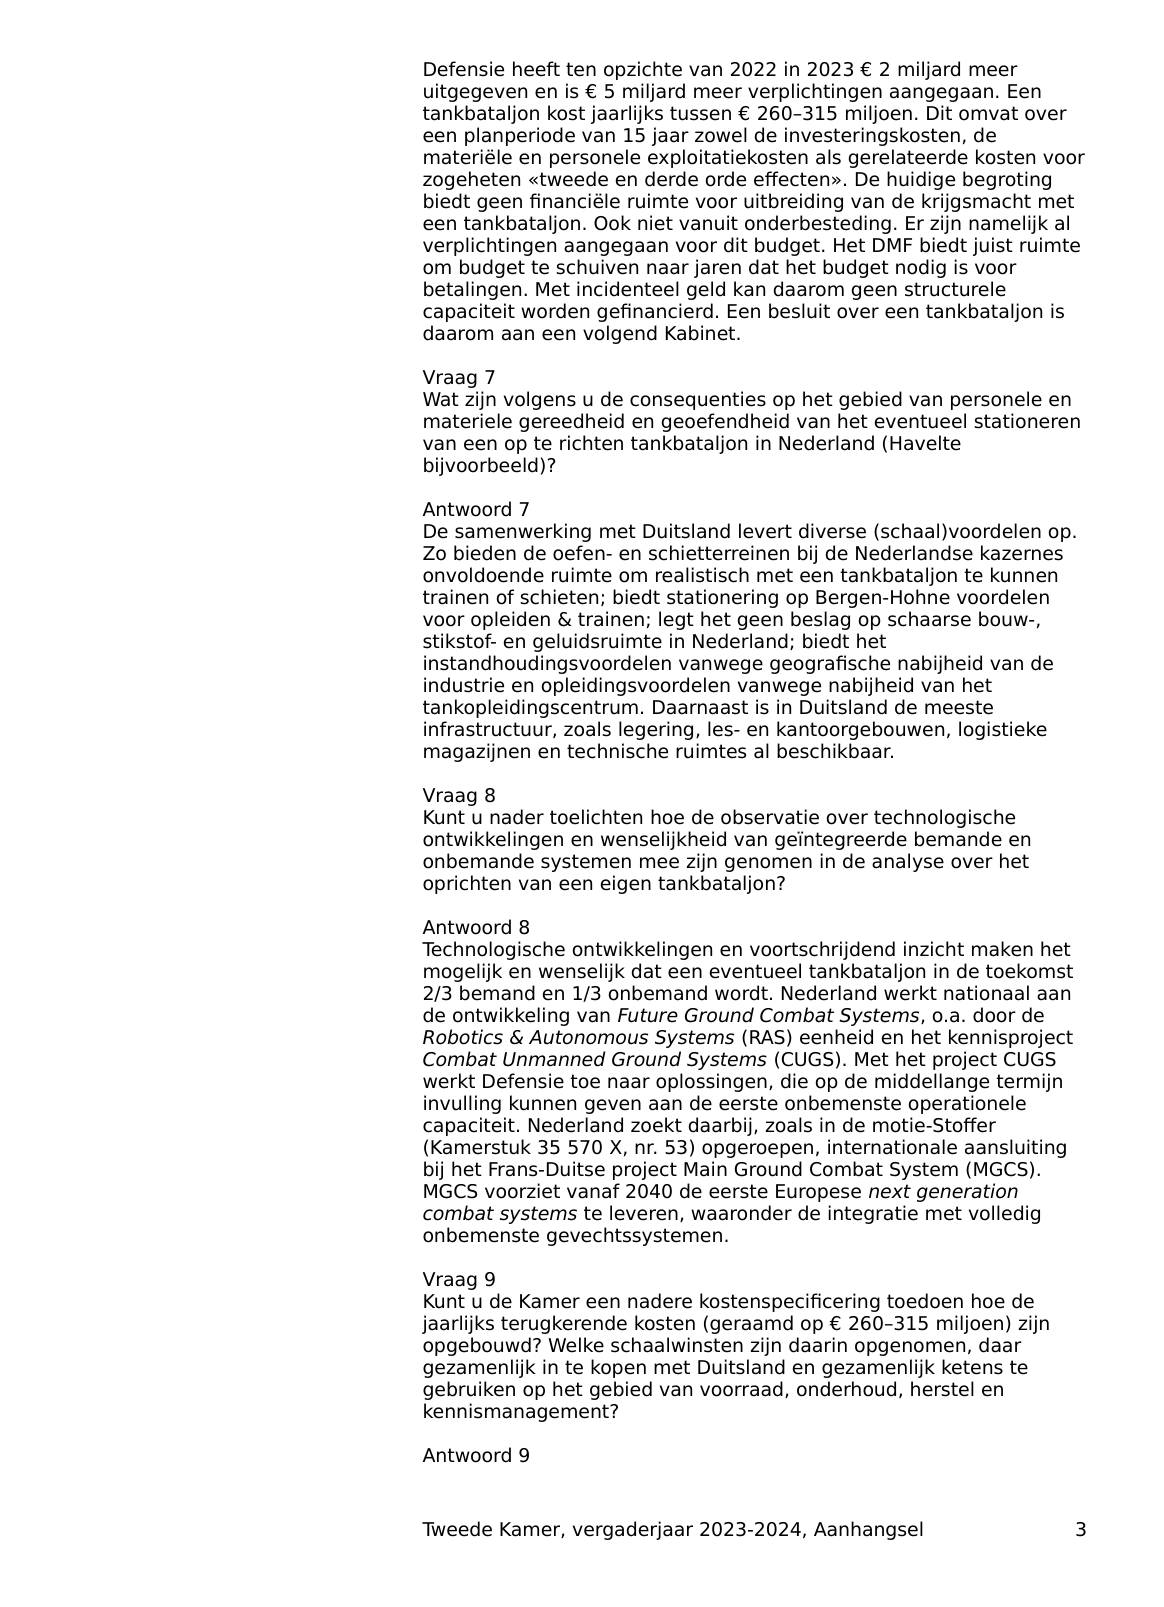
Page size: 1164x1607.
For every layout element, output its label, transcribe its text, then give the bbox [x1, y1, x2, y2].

text Wat zijn volgens u de consequenties op het gebied van personele en materiele gereedheid en geoefendheid van het eventueel stationeren van een op te richten tankbataljon in Nederland (Havelte bijvoorbeeld)? [422, 389, 1087, 477]
text Antwoord 7 [422, 499, 1087, 521]
text Vraag 9 [422, 1269, 1087, 1291]
text De samenwerking met Duitsland levert diverse (schaal)voordelen op. Zo bieden de oefen- en schietterreinen bij de Nederlandse kazernes onvoldoende ruimte om realistisch met een tankbataljon te kunnen trainen of schieten; biedt stationering op Bergen-Hohne voordelen voor opleiden & trainen; legt het geen beslag op schaarse bouw-, stikstof- en geluidsruimte in Nederland; biedt het instandhoudingsvoordelen vanwege geografische nabijheid van de industrie en opleidingsvoordelen vanwege nabijheid van het tankopleidingscentrum. Daarnaast is in Duitsland de meeste infrastructuur, zoals legering, les- en kantoorgebouwen, logistieke magazijnen en technische ruimtes al beschikbaar. [422, 521, 1087, 763]
text Antwoord 8 [422, 917, 1087, 939]
text Antwoord 9 [422, 1445, 1087, 1467]
text Vraag 7 [422, 367, 1087, 389]
text Technologische ontwikkelingen en voortschrijdend inzicht maken het mogelijk en wenselijk dat een eventueel tankbataljon in de toekomst 2/3 bemand en 1/3 onbemand wordt. Nederland werkt nationaal aan de ontwikkeling van Future Ground Combat Systems, o.a. door de Robotics & Autonomous Systems (RAS) eenheid en het kennisproject Combat Unmanned Ground Systems (CUGS). Met het project CUGS werkt Defensie toe naar oplossingen, die op de middellange termijn invulling kunnen geven aan de eerste onbemenste operationele capaciteit. Nederland zoekt daarbij, zoals in de motie-Stoffer (Kamerstuk 35 570 X, nr. 53) opgeroepen, internationale aansluiting bij het Frans-Duitse project Main Ground Combat System (MGCS). MGCS voorziet vanaf 2040 de eerste Europese next generation combat systems te leveren, waaronder de integratie met volledig onbemenste gevechtssystemen. [422, 939, 1087, 1247]
text Vraag 8 [422, 785, 1087, 807]
text Kunt u de Kamer een nadere kostenspecificering toedoen hoe de jaarlijks terugkerende kosten (geraamd op € 260–315 miljoen) zijn opgebouwd? Welke schaalwinsten zijn daarin opgenomen, daar gezamenlijk in te kopen met Duitsland en gezamenlijk ketens te gebruiken op het gebied van voorraad, onderhoud, herstel en kennismanagement? [422, 1291, 1087, 1423]
text Defensie heeft ten opzichte van 2022 in 2023 € 2 miljard meer uitgegeven en is € 5 miljard meer verplichtingen aangegaan. Een tankbataljon kost jaarlijks tussen € 260–315 miljoen. Dit omvat over een planperiode van 15 jaar zowel de investeringskosten, de materiële en personele exploitatiekosten als gerelateerde kosten voor zogeheten «tweede en derde orde effecten». De huidige begroting biedt geen financiële ruimte voor uitbreiding van de krijgsmacht met een tankbataljon. Ook niet vanuit onderbesteding. Er zijn namelijk al verplichtingen aangegaan voor dit budget. Het DMF biedt juist ruimte om budget te schuiven naar jaren dat het budget nodig is voor betalingen. Met incidenteel geld kan daarom geen structurele capaciteit worden gefinancierd. Een besluit over een tankbataljon is daarom aan een volgend Kabinet. [422, 59, 1087, 345]
text Kunt u nader toelichten hoe de observatie over technologische ontwikkelingen en wenselijkheid van geïntegreerde bemande en onbemande systemen mee zijn genomen in de analyse over het oprichten van een eigen tankbataljon? [422, 807, 1087, 895]
